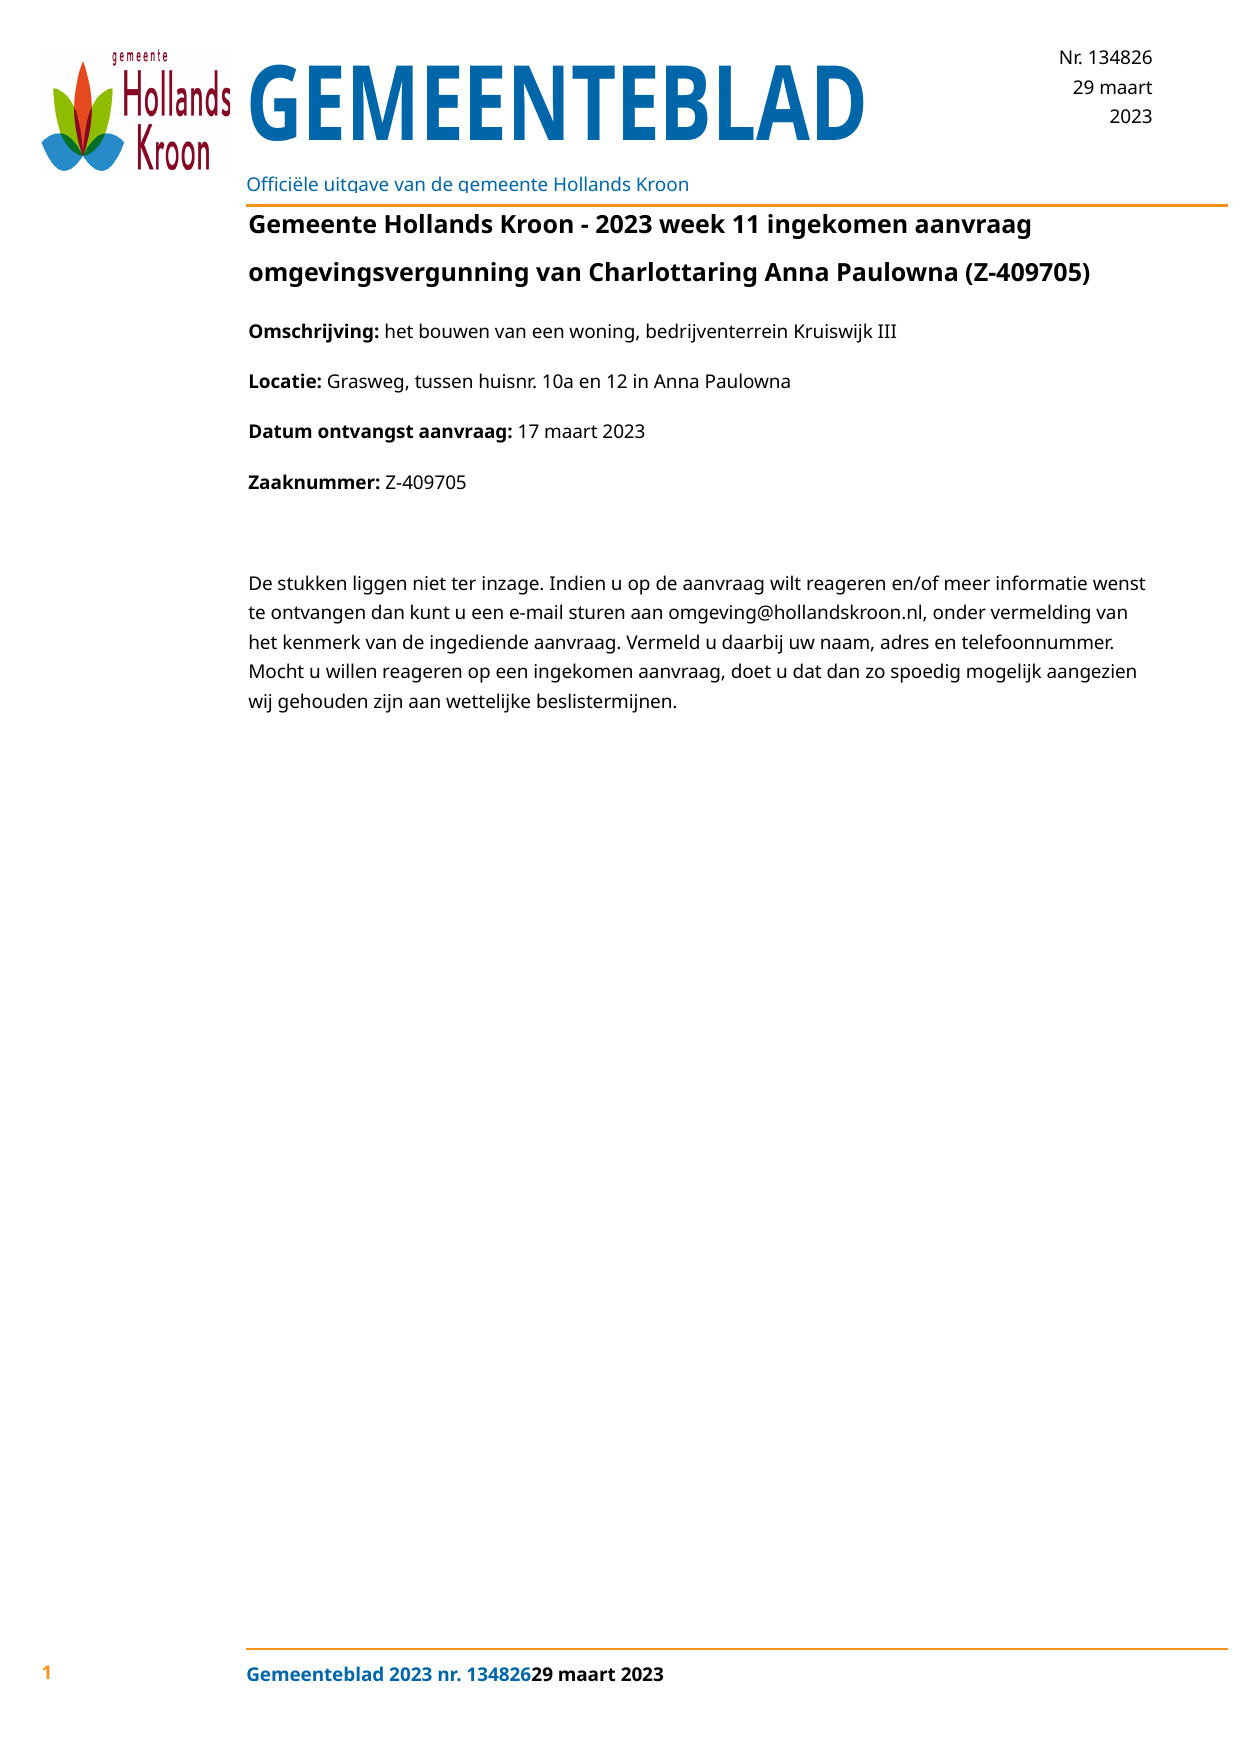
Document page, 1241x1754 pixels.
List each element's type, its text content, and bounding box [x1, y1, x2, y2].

text Zaaknummer: Z-409705 [248, 469, 1152, 495]
text Omschrijving: het bouwen van een woning, bedrijventerrein Kruiswijk III [248, 318, 1152, 344]
text Locatie: Grasweg, tussen huisnr. 10a en 12 in Anna Paulowna [248, 368, 1152, 394]
picture [41, 47, 231, 172]
text De stukken liggen niet ter inzage. Indien u op de aanvraag wilt reageren en/of meer informatie wenst te ontvangen dan kunt u een e-mail sturen aan omgeving@hollandskroon.nl, onder vermelding van het kenmerk van de ingediende aanvraag. Vermeld u daarbij uw naam, adres en telefoonnummer. Mocht u willen reageren op een ingekomen aanvraag, doet u dat dan zo spoedig mogelijk aangezien wij gehouden zijn aan wettelijke beslistermijnen. [248, 570, 1152, 714]
text Gemeente Hollands Kroon - 2023 week 11 ingekomen aanvraag omgevingsvergunning van Charlottaring Anna Paulowna (Z-409705) [248, 207, 1152, 288]
text Datum ontvangst aanvraag: 17 maart 2023 [248, 419, 1152, 444]
